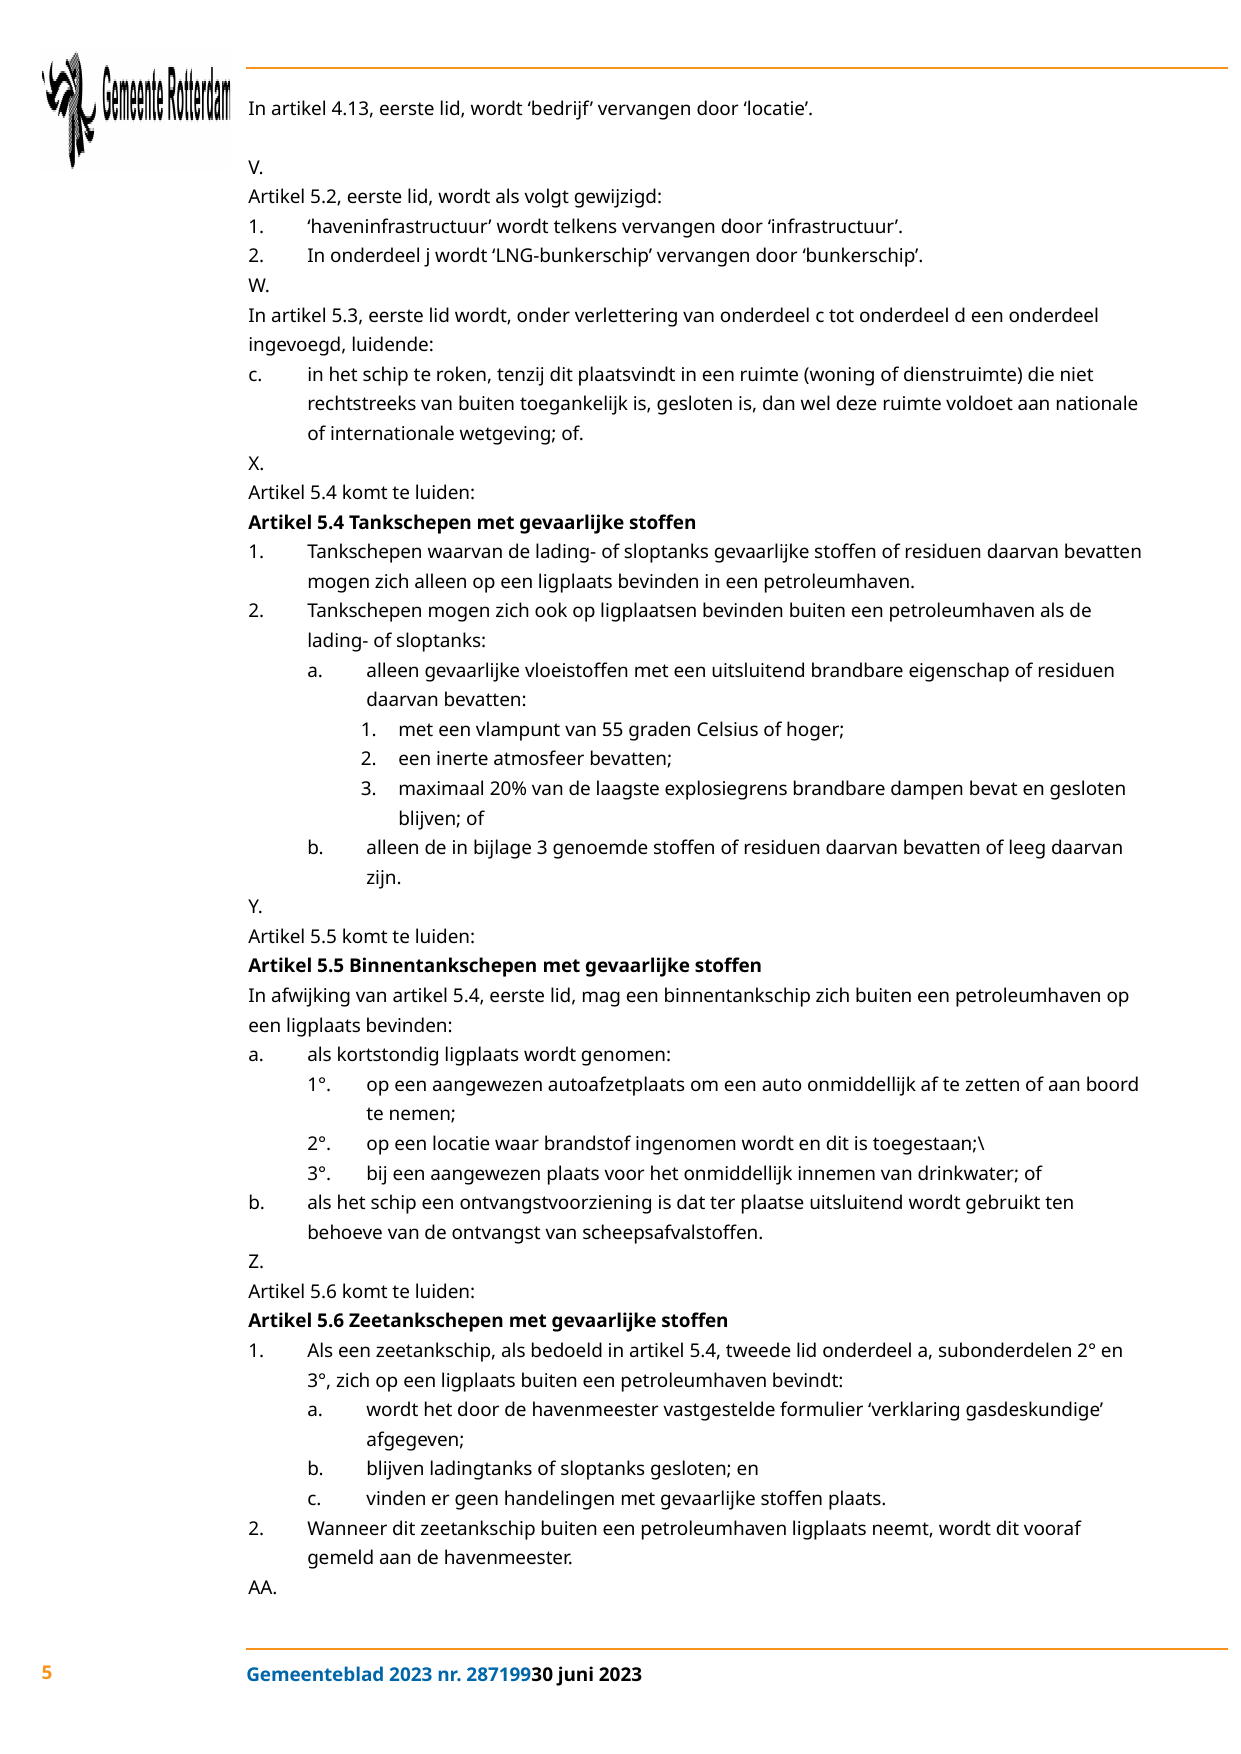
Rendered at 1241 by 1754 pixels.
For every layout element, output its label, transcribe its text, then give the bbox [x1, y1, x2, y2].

list Tankschepen waarvan de lading- of sloptanks gevaarlijke stoffen of residuen daarvan bevatten mogen zich alleen op een ligplaats bevinden in een petroleumhaven. [248, 538, 1152, 594]
picture [41, 47, 231, 172]
list als kortstondig ligplaats wordt genomen: [248, 1041, 1152, 1067]
text Z. [248, 1248, 1152, 1274]
text Artikel 5.4 Tankschepen met gevaarlijke stoffen [248, 509, 1152, 535]
list in het schip te roken, tenzij dit plaatsvindt in een ruimte (woning of dienstruimte) die niet rechtstreeks van buiten toegankelijk is, gesloten is, dan wel deze ruimte voldoet aan nationale of internationale wetgeving; of. [248, 361, 1152, 446]
list alleen de in bijlage 3 genoemde stoffen of residuen daarvan bevatten of leeg daarvan zijn. [307, 834, 1152, 890]
text Artikel 5.5 Binnentankschepen met gevaarlijke stoffen [248, 953, 1152, 978]
list vinden er geen handelingen met gevaarlijke stoffen plaats. [307, 1485, 1152, 1511]
list blijven ladingtanks of sloptanks gesloten; en [307, 1456, 1152, 1481]
text W. [248, 272, 1152, 298]
list Wanneer dit zeetankschip buiten een petroleumhaven ligplaats neemt, wordt dit vooraf gemeld aan de havenmeester. [248, 1515, 1152, 1570]
list als het schip een ontvangstvoorziening is dat ter plaatse uitsluitend wordt gebruikt ten behoeve van de ontvangst van scheepsafvalstoffen. [248, 1189, 1152, 1245]
list In onderdeel j wordt ‘LNG-bunkerschip’ vervangen door ‘bunkerschip’. [248, 243, 1152, 268]
list op een locatie waar brandstof ingenomen wordt en dit is toegestaan;\ [307, 1130, 1152, 1156]
text In artikel 4.13, eerste lid, wordt ‘bedrijf’ vervangen door ‘locatie’. [248, 95, 1152, 121]
list een inerte atmosfeer bevatten; [361, 746, 1152, 771]
text Artikel 5.4 komt te luiden: [248, 479, 1152, 505]
text Artikel 5.2, eerste lid, wordt als volgt gewijzigd: [248, 183, 1152, 209]
list bij een aangewezen plaats voor het onmiddellijk innemen van drinkwater; of [307, 1160, 1152, 1186]
list op een aangewezen autoafzetplaats om een auto onmiddellijk af te zetten of aan boord te nemen; [307, 1071, 1152, 1126]
list maximaal 20% van de laagste explosiegrens brandbare dampen bevat en gesloten blijven; of [361, 775, 1152, 831]
text Artikel 5.5 komt te luiden: [248, 923, 1152, 949]
list Tankschepen mogen zich ook op ligplaatsen bevinden buiten een petroleumhaven als de lading- of sloptanks: [248, 598, 1152, 653]
list Als een zeetankschip, als bedoeld in artikel 5.4, tweede lid onderdeel a, subonderdelen 2° en 3°, zich op een ligplaats buiten een petroleumhaven bevindt: [248, 1337, 1152, 1393]
list ‘haveninfrastructuur’ wordt telkens vervangen door ‘infrastructuur’. [248, 213, 1152, 239]
text Y. [248, 893, 1152, 919]
text AA. [248, 1574, 1152, 1600]
text V. [248, 154, 1152, 180]
text In artikel 5.3, eerste lid wordt, onder verlettering van onderdeel c tot onderdeel d een onderdeel ingevoegd, luidende: [248, 302, 1152, 357]
list met een vlampunt van 55 graden Celsius of hoger; [361, 716, 1152, 742]
text Artikel 5.6 komt te luiden: [248, 1278, 1152, 1304]
text X. [248, 450, 1152, 476]
text In afwijking van artikel 5.4, eerste lid, mag een binnentankschip zich buiten een petroleumhaven op een ligplaats bevinden: [248, 982, 1152, 1038]
list alleen gevaarlijke vloeistoffen met een uitsluitend brandbare eigenschap of residuen daarvan bevatten: [307, 657, 1152, 712]
text Artikel 5.6 Zeetankschepen met gevaarlijke stoffen [248, 1308, 1152, 1333]
list wordt het door de havenmeester vastgestelde formulier ‘verklaring gasdeskundige’ afgegeven; [307, 1396, 1152, 1452]
